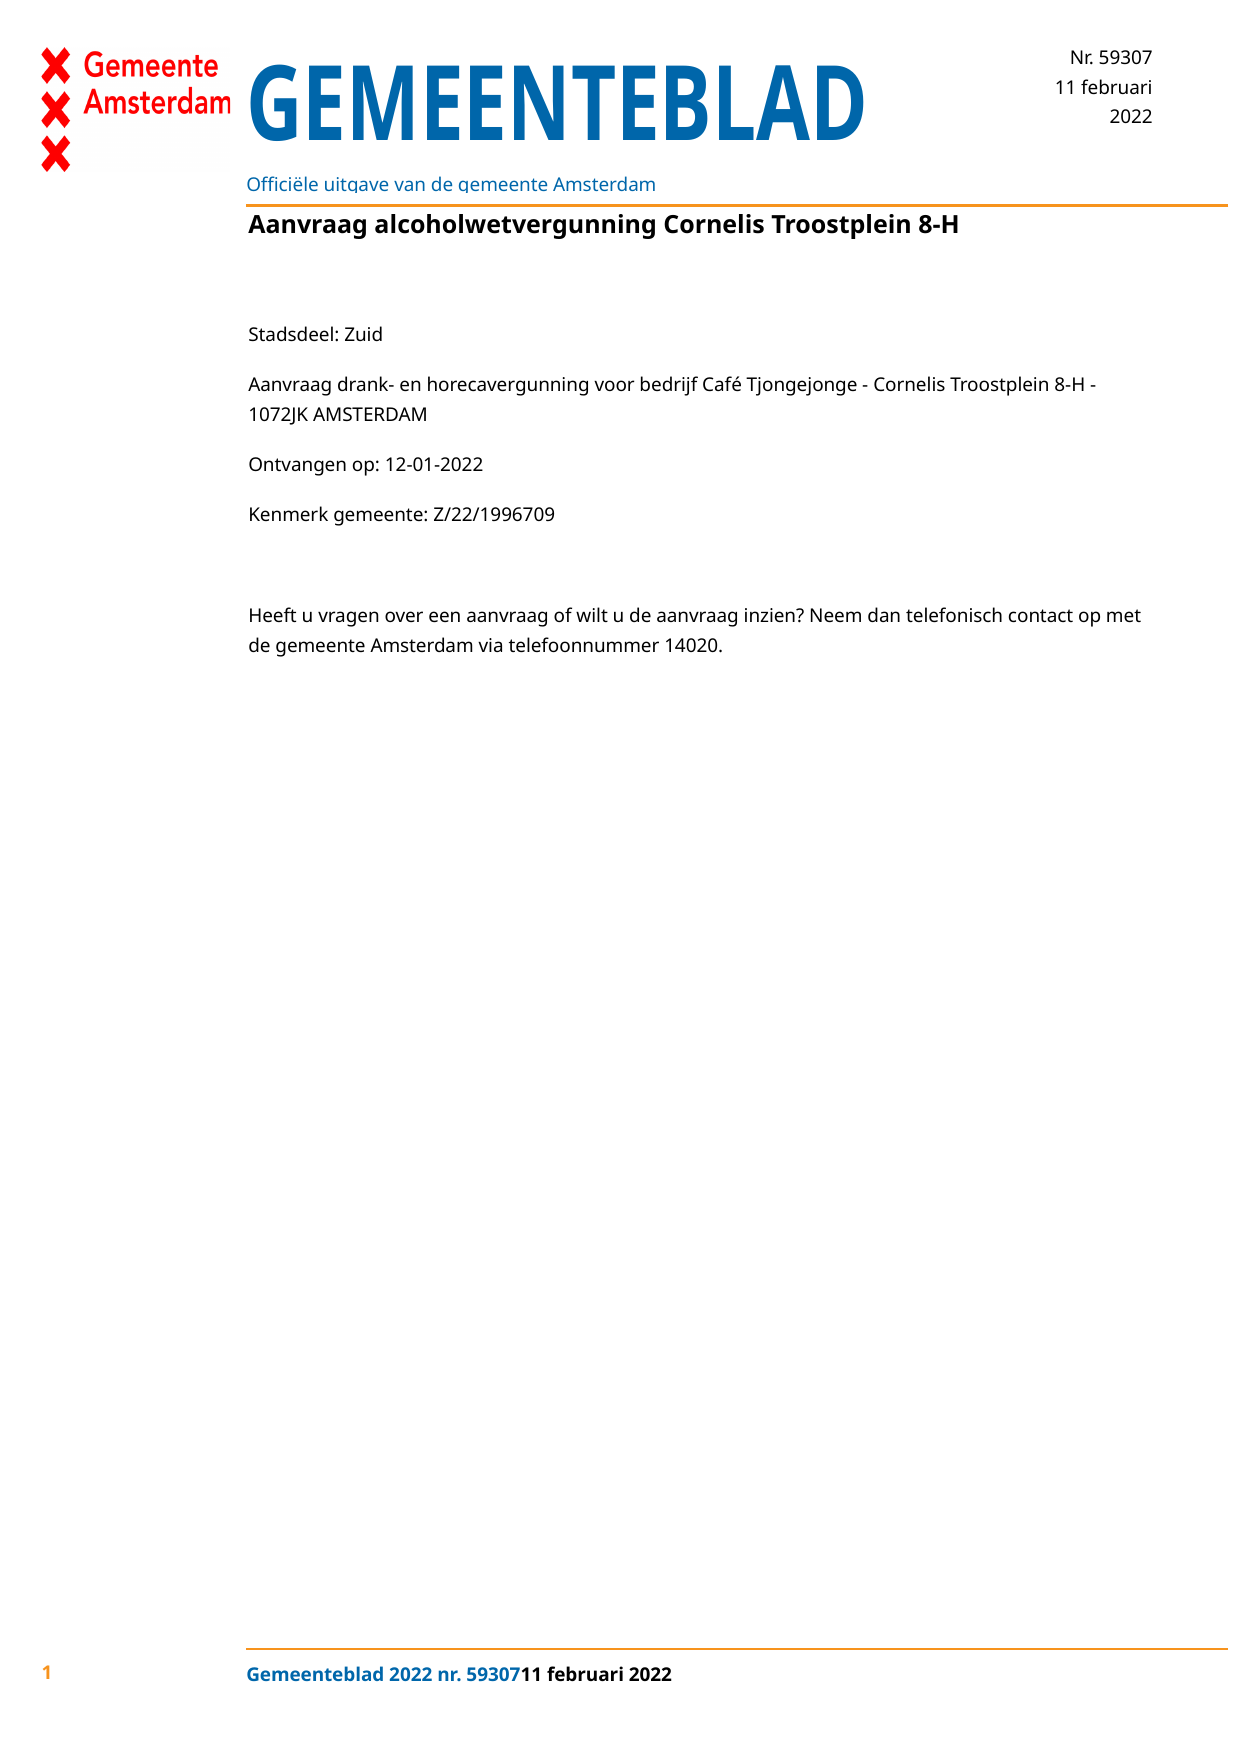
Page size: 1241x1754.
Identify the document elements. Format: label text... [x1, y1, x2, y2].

text Stadsdeel: Zuid [248, 321, 1152, 346]
picture [41, 47, 231, 172]
text Kenmerk gemeente: Z/22/1996709 [248, 502, 1152, 527]
text Heeft u vragen over een aanvraag of wilt u de aanvraag inzien? Neem dan telefonisch contact op met de gemeente Amsterdam via telefoonnummer 14020. [248, 602, 1152, 658]
text Aanvraag alcoholwetvergunning Cornelis Troostplein 8-H [248, 207, 1152, 241]
text Ontvangen op: 12-01-2022 [248, 451, 1152, 477]
text Aanvraag drank- en horecavergunning voor bedrijf Café Tjongejonge - Cornelis Troostplein 8-H - 1072JK AMSTERDAM [248, 371, 1152, 426]
